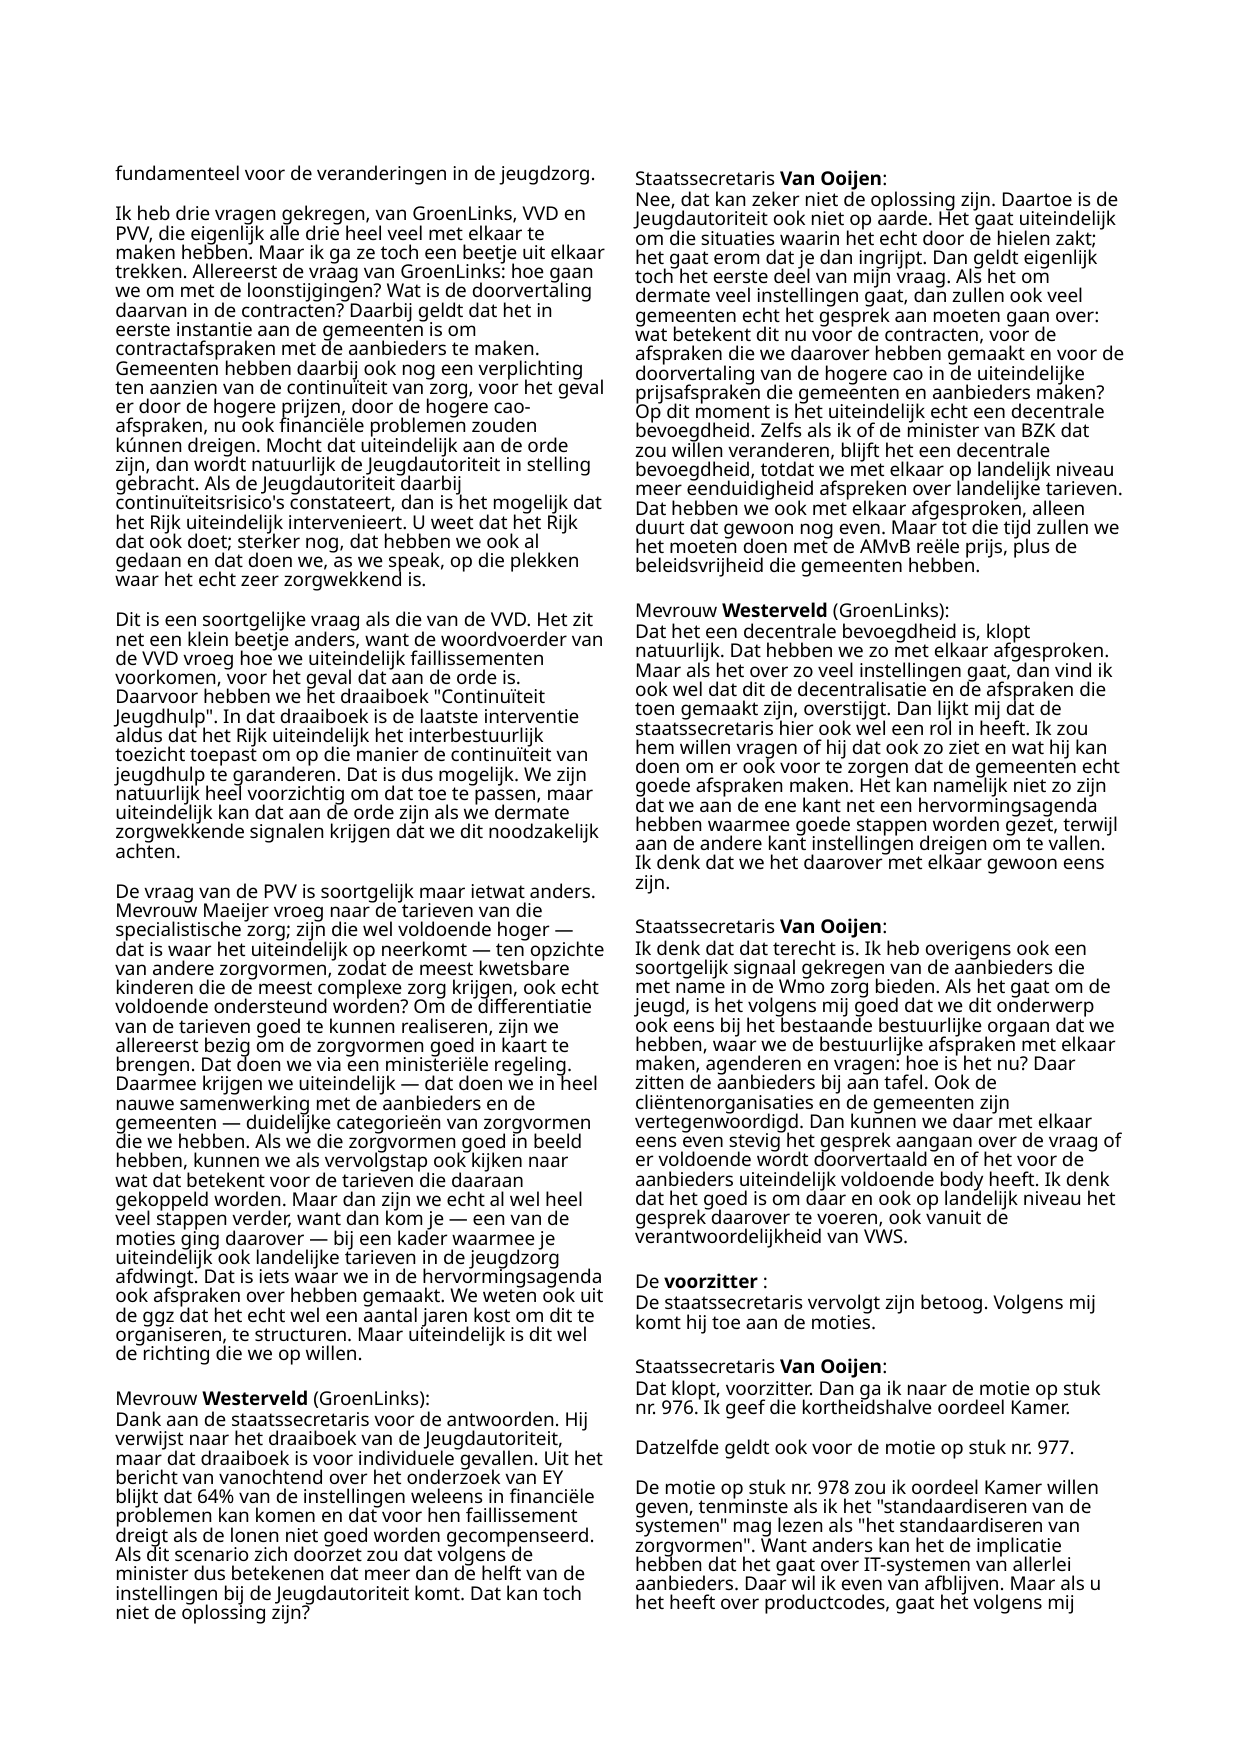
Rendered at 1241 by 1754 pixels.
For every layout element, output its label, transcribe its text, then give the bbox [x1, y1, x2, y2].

text Dat het een decentrale bevoegdheid is, klopt natuurlijk. Dat hebben we zo met elkaar afgesproken. Maar als het over zo veel instellingen gaat, dan vind ik ook wel dat dit de decentralisatie en de afspraken die toen gemaakt zijn, overstijgt. Dan lijkt mij dat de staatssecretaris hier ook wel een rol in heeft. Ik zou hem willen vragen of hij dat ook zo ziet en wat hij kan doen om er ook voor te zorgen dat de gemeenten echt goede afspraken maken. Het kan namelijk niet zo zijn dat we aan de ene kant net een hervormingsagenda hebben waarmee goede stappen worden gezet, terwijl aan de andere kant instellingen dreigen om te vallen. Ik denk dat we het daarover met elkaar gewoon eens zijn. [635, 623, 1125, 893]
text Mevrouw Westerveld (GroenLinks): [115, 1385, 605, 1411]
text Dit is een soortgelijke vraag als die van de VVD. Het zit net een klein beetje anders, want de woordvoerder van de VVD vroeg hoe we uiteindelijk faillissementen voorkomen, voor het geval dat aan de orde is. Daarvoor hebben we het draaiboek "Continuïteit Jeugdhulp". In dat draaiboek is de laatste interventie aldus dat het Rijk uiteindelijk het interbestuurlijk toezicht toepast om op die manier de continuïteit van jeugdhulp te garanderen. Dat is dus mogelijk. We zijn natuurlijk heel voorzichtig om dat toe te passen, maar uiteindelijk kan dat aan de orde zijn als we dermate zorgwekkende signalen krijgen dat we dit noodzakelijk achten. [115, 611, 605, 862]
text Datzelfde geldt ook voor de motie op stuk nr. 977. [635, 1439, 1125, 1458]
text De vraag van de PVV is soortgelijk maar ietwat anders. Mevrouw Maeijer vroeg naar de tarieven van die specialistische zorg; zijn die wel voldoende hoger — dat is waar het uiteindelijk op neerkomt — ten opzichte van andere zorgvormen, zodat de meest kwetsbare kinderen die de meest complexe zorg krijgen, ook echt voldoende ondersteund worden? Om de differentiatie van de tarieven goed te kunnen realiseren, zijn we allereerst bezig om de zorgvormen goed in kaart te brengen. Dat doen we via een ministeriële regeling. Daarmee krijgen we uiteindelijk — dat doen we in heel nauwe samenwerking met de aanbieders en de gemeenten — duidelijke categorieën van zorgvormen die we hebben. Als we die zorgvormen goed in beeld hebben, kunnen we als vervolgstap ook kijken naar wat dat betekent voor de tarieven die daaraan gekoppeld worden. Maar dan zijn we echt al wel heel veel stappen verder, want dan kom je — een van de moties ging daarover — bij een kader waarmee je uiteindelijk ook landelijke tarieven in de jeugdzorg afdwingt. Dat is iets waar we in de hervormingsagenda ook afspraken over hebben gemaakt. We weten ook uit de ggz dat het echt wel een aantal jaren kost om dit te organiseren, te structuren. Maar uiteindelijk is dit wel de richting die we op willen. [115, 883, 605, 1364]
text Staatssecretaris Van Ooijen: [635, 1354, 1125, 1379]
text De voorzitter : [635, 1269, 1125, 1294]
text fundamenteel voor de veranderingen in de jeugdzorg. [115, 165, 605, 184]
text De staatssecretaris vervolgt zijn betoog. Volgens mij komt hij toe aan de moties. [635, 1294, 1125, 1333]
text Nee, dat kan zeker niet de oplossing zijn. Daartoe is de Jeugdautoriteit ook niet op aarde. Het gaat uiteindelijk om die situaties waarin het echt door de hielen zakt; het gaat erom dat je dan ingrijpt. Dan geldt eigenlijk toch het eerste deel van mijn vraag. Als het om dermate veel instellingen gaat, dan zullen ook veel gemeenten echt het gesprek aan moeten gaan over: wat betekent dit nu voor de contracten, voor de afspraken die we daarover hebben gemaakt en voor de doorvertaling van de hogere cao in de uiteindelijke prijsafspraken die gemeenten en aanbieders maken? Op dit moment is het uiteindelijk echt een decentrale bevoegdheid. Zelfs als ik of de minister van BZK dat zou willen veranderen, blijft het een decentrale bevoegdheid, totdat we met elkaar op landelijk niveau meer eenduidigheid afspreken over landelijke tarieven. Dat hebben we ook met elkaar afgesproken, alleen duurt dat gewoon nog even. Maar tot die tijd zullen we het moeten doen met de AMvB reële prijs, plus de beleidsvrijheid die gemeenten hebben. [635, 191, 1125, 577]
text Dank aan de staatssecretaris voor de antwoorden. Hij verwijst naar het draaiboek van de Jeugdautoriteit, maar dat draaiboek is voor individuele gevallen. Uit het bericht van vanochtend over het onderzoek van EY blijkt dat 64% van de instellingen weleens in financiële problemen kan komen en dat voor hen faillissement dreigt als de lonen niet goed worden gecompenseerd. Als dit scenario zich doorzet zou dat volgens de minister dus betekenen dat meer dan de helft van de instellingen bij de Jeugdautoriteit komt. Dat kan toch niet de oplossing zijn? [115, 1411, 605, 1623]
text De motie op stuk nr. 978 zou ik oordeel Kamer willen geven, tenminste als ik het "standaardiseren van de systemen" mag lezen als "het standaardiseren van zorgvormen". Want anders kan het de implicatie hebben dat het gaat over IT-systemen van allerlei aanbieders. Daar wil ik even van afblijven. Maar als u het heeft over productcodes, gaat het volgens mij [635, 1479, 1125, 1614]
text Mevrouw Westerveld (GroenLinks): [635, 597, 1125, 623]
text Dat klopt, voorzitter. Dan ga ik naar de motie op stuk nr. 976. Ik geef die kortheidshalve oordeel Kamer. [635, 1379, 1125, 1418]
text Ik heb drie vragen gekregen, van GroenLinks, VVD en PVV, die eigenlijk alle drie heel veel met elkaar te maken hebben. Maar ik ga ze toch een beetje uit elkaar trekken. Allereerst de vraag van GroenLinks: hoe gaan we om met de loonstijgingen? Wat is de doorvertaling daarvan in de contracten? Daarbij geldt dat het in eerste instantie aan de gemeenten is om contractafspraken met de aanbieders te maken. Gemeenten hebben daarbij ook nog een verplichting ten aanzien van de continuïteit van zorg, voor het geval er door de hogere prijzen, door de hogere cao-afspraken, nu ook financiële problemen zouden kúnnen dreigen. Mocht dat uiteindelijk aan de orde zijn, dan wordt natuurlijk de Jeugdautoriteit in stelling gebracht. Als de Jeugdautoriteit daarbij continuïteitsrisico's constateert, dan is het mogelijk dat het Rijk uiteindelijk intervenieert. U weet dat het Rijk dat ook doet; sterker nog, dat hebben we ook al gedaan en dat doen we, as we speak, op die plekken waar het echt zeer zorgwekkend is. [115, 205, 605, 591]
text Ik denk dat dat terecht is. Ik heb overigens ook een soortgelijk signaal gekregen van de aanbieders die met name in de Wmo zorg bieden. Als het gaat om de jeugd, is het volgens mij goed dat we dit onderwerp ook eens bij het bestaande bestuurlijke orgaan dat we hebben, waar we de bestuurlijke afspraken met elkaar maken, agenderen en vragen: hoe is het nu? Daar zitten de aanbieders bij aan tafel. Ook de cliëntenorganisaties en de gemeenten zijn vertegenwoordigd. Dan kunnen we daar met elkaar eens even stevig het gesprek aangaan over de vraag of er voldoende wordt doorvertaald en of het voor de aanbieders uiteindelijk voldoende body heeft. Ik denk dat het goed is om daar en ook op landelijk niveau het gesprek daarover te voeren, ook vanuit de verantwoordelijkheid van VWS. [635, 939, 1125, 1248]
text Staatssecretaris Van Ooijen: [635, 165, 1125, 191]
text Staatssecretaris Van Ooijen: [635, 914, 1125, 939]
